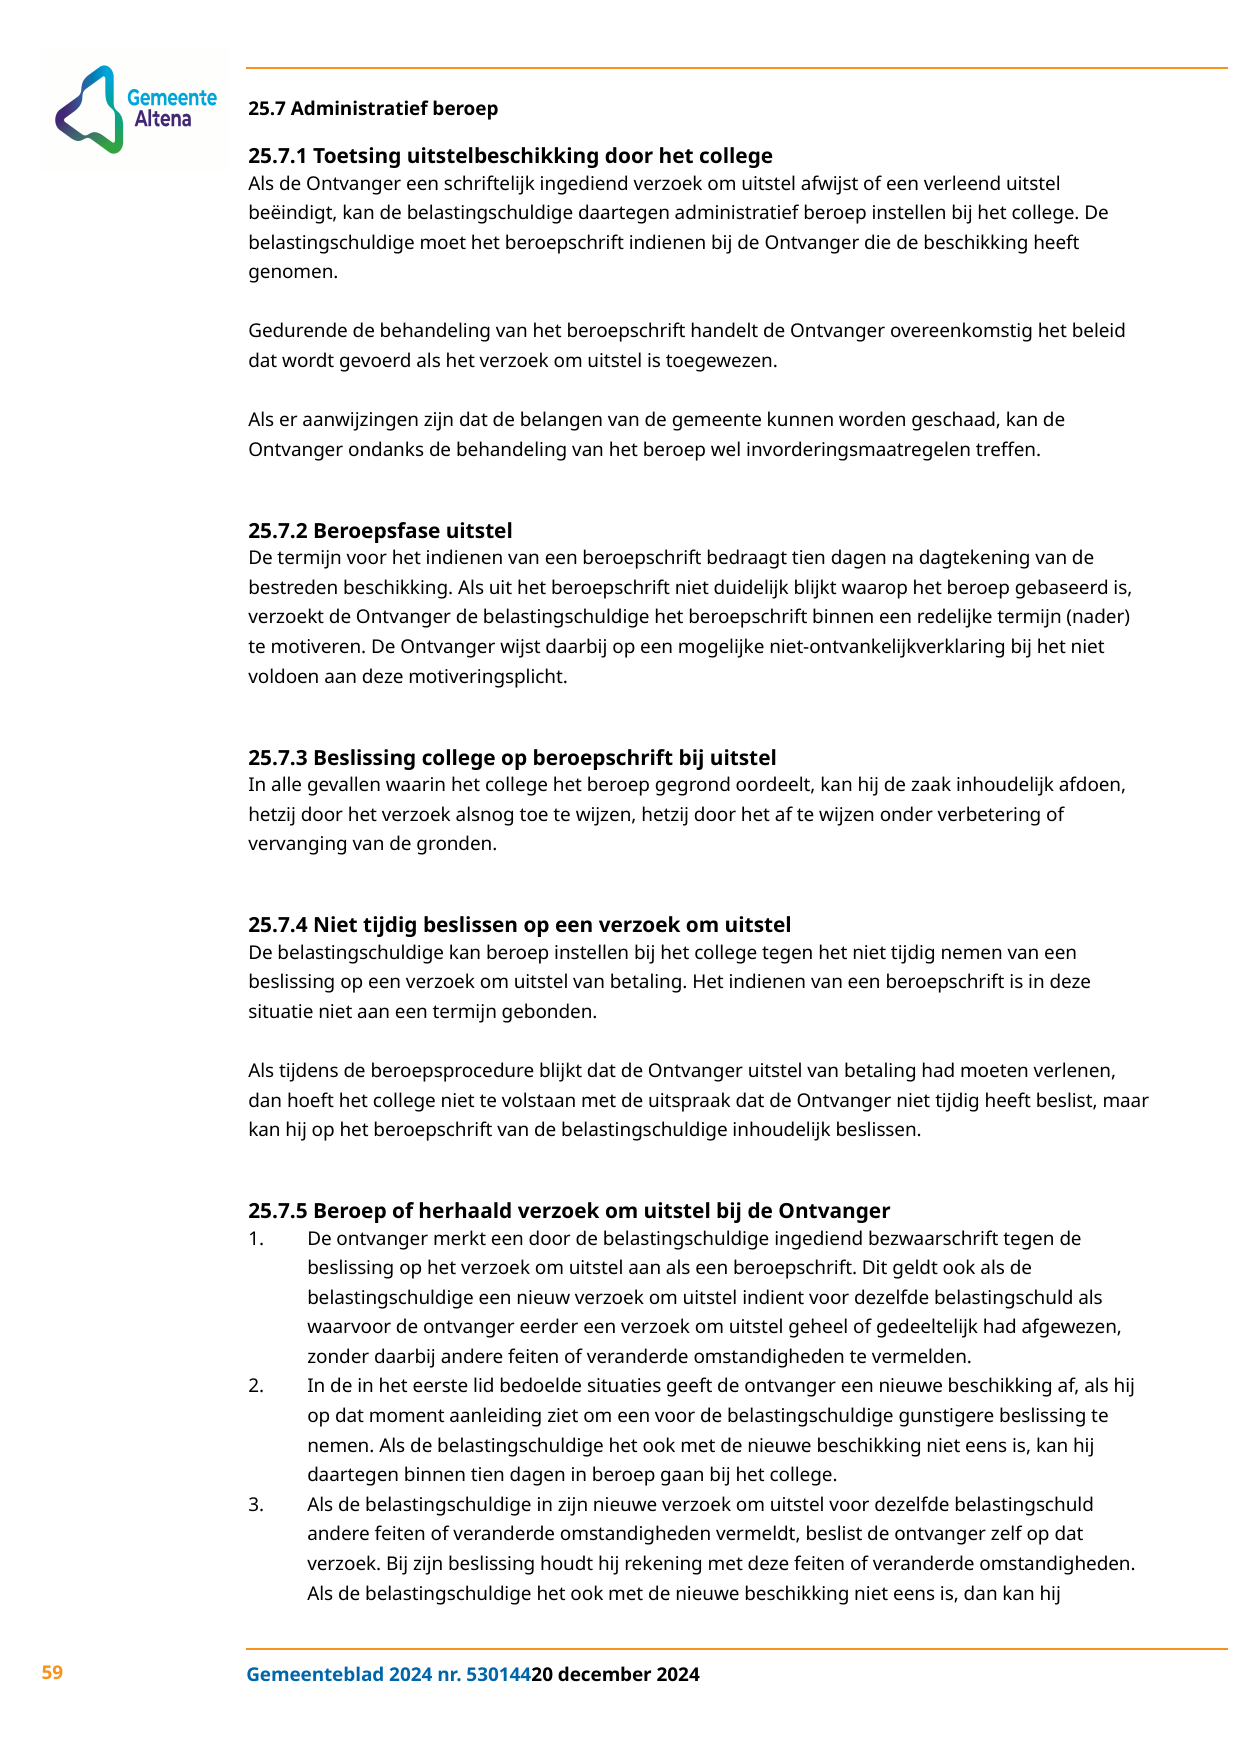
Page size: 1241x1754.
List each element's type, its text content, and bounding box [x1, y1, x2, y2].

text 25.7.5 Beroep of herhaald verzoek om uitstel bij de Ontvanger [248, 1196, 1152, 1225]
list In de in het eerste lid bedoelde situaties geeft de ontvanger een nieuwe beschikking af, als hij op dat moment aanleiding ziet om een voor de belastingschuldige gunstigere beslissing te nemen. Als de belastingschuldige het ook met de nieuwe beschikking niet eens is, kan hij daartegen binnen tien dagen in beroep gaan bij het college. [248, 1373, 1152, 1487]
list Als de belastingschuldige in zijn nieuwe verzoek om uitstel voor dezelfde belastingschuld andere feiten of veranderde omstandigheden vermeldt, beslist de ontvanger zelf op dat verzoek. Bij zijn beslissing houdt hij rekening met deze feiten of veranderde omstandigheden. Als de belastingschuldige het ook met de nieuwe beschikking niet eens is, dan kan hij [248, 1491, 1152, 1606]
text Als de Ontvanger een schriftelijk ingediend verzoek om uitstel afwijst of een verleend uitstel beëindigt, kan de belastingschuldige daartegen administratief beroep instellen bij het college. De belastingschuldige moet het beroepschrift indienen bij de Ontvanger die de beschikking heeft genomen. [248, 170, 1152, 284]
text 25.7.1 Toetsing uitstelbeschikking door het college [248, 141, 1152, 170]
text 25.7 Administratief beroep [248, 95, 1152, 121]
text 25.7.2 Beroepsfase uitstel [248, 516, 1152, 544]
picture [41, 47, 231, 172]
text 25.7.3 Beslissing college op beroepschrift bij uitstel [248, 743, 1152, 771]
text 25.7.4 Niet tijdig beslissen op een verzoek om uitstel [248, 910, 1152, 939]
text Als er aanwijzingen zijn dat de belangen van de gemeente kunnen worden geschaad, kan de Ontvanger ondanks de behandeling van het beroep wel invorderingsmaatregelen treffen. [248, 406, 1152, 462]
text Als tijdens de beroepsprocedure blijkt dat de Ontvanger uitstel van betaling had moeten verlenen, dan hoeft het college niet te volstaan met de uitspraak dat de Ontvanger niet tijdig heeft beslist, maar kan hij op het beroepschrift van de belastingschuldige inhoudelijk beslissen. [248, 1057, 1152, 1142]
text De termijn voor het indienen van een beroepschrift bedraagt tien dagen na dagtekening van de bestreden beschikking. Als uit het beroepschrift niet duidelijk blijkt waarop het beroep gebaseerd is, verzoekt de Ontvanger de belastingschuldige het beroepschrift binnen een redelijke termijn (nader) te motiveren. De Ontvanger wijst daarbij op een mogelijke niet-ontvankelijkverklaring bij het niet voldoen aan deze motiveringsplicht. [248, 544, 1152, 688]
list De ontvanger merkt een door de belastingschuldige ingediend bezwaarschrift tegen de beslissing op het verzoek om uitstel aan als een beroepschrift. Dit geldt ook als de belastingschuldige een nieuw verzoek om uitstel indient voor dezelfde belastingschuld als waarvoor de ontvanger eerder een verzoek om uitstel geheel of gedeeltelijk had afgewezen, zonder daarbij andere feiten of veranderde omstandigheden te vermelden. [248, 1225, 1152, 1369]
text De belastingschuldige kan beroep instellen bij het college tegen het niet tijdig nemen van een beslissing op een verzoek om uitstel van betaling. Het indienen van een beroepschrift is in deze situatie niet aan een termijn gebonden. [248, 939, 1152, 1024]
text In alle gevallen waarin het college het beroep gegrond oordeelt, kan hij de zaak inhoudelijk afdoen, hetzij door het verzoek alsnog toe te wijzen, hetzij door het af te wijzen onder verbetering of vervanging van de gronden. [248, 771, 1152, 856]
text Gedurende de behandeling van het beroepschrift handelt de Ontvanger overeenkomstig het beleid dat wordt gevoerd als het verzoek om uitstel is toegewezen. [248, 318, 1152, 373]
